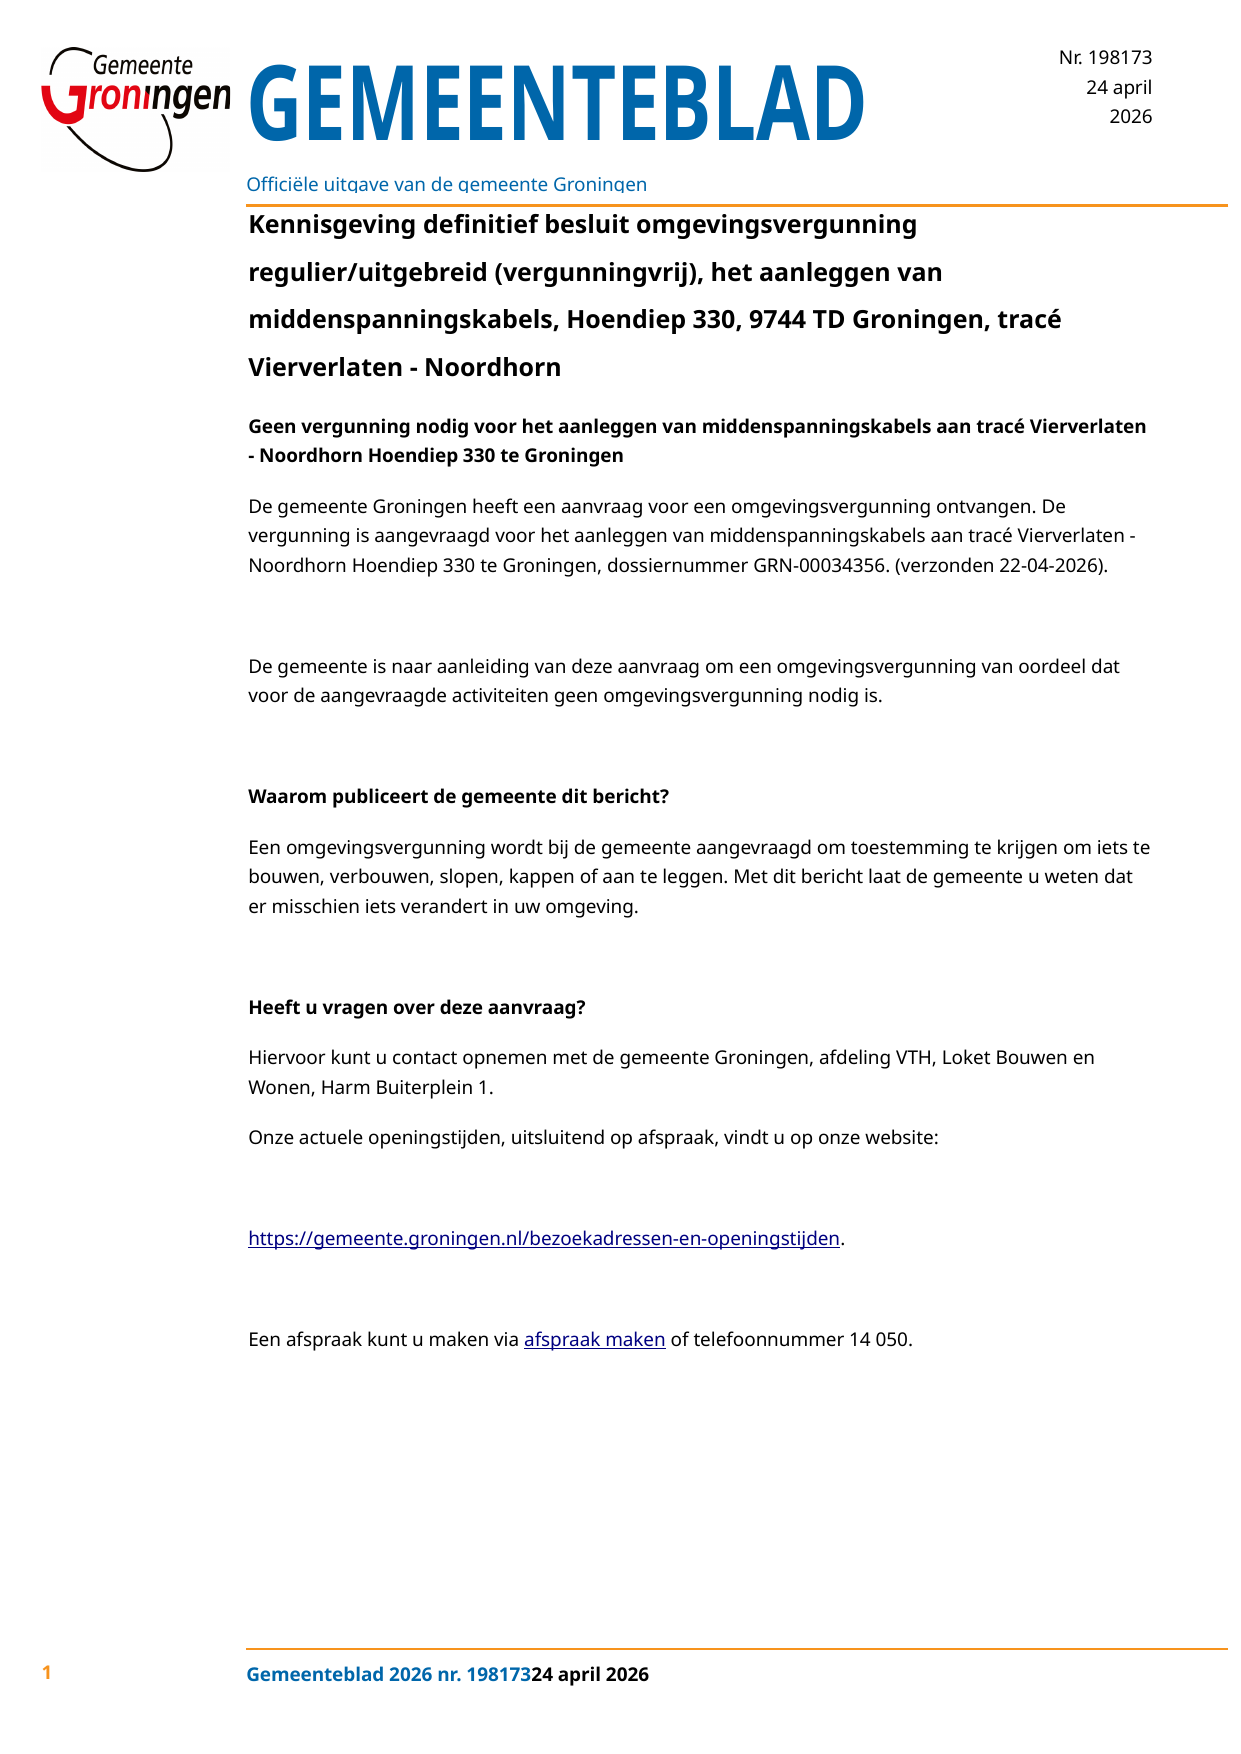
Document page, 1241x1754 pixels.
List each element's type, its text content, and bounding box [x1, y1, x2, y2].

text De gemeente Groningen heeft een aanvraag voor een omgevingsvergunning ontvangen. De vergunning is aangevraagd voor het aanleggen van middenspanningskabels aan tracé Vierverlaten - Noordhorn Hoendiep 330 te Groningen, dossiernummer GRN-00034356. (verzonden 22-04-2026). [248, 493, 1152, 578]
text Kennisgeving definitief besluit omgevingsvergunning regulier/uitgebreid (vergunningvrij), het aanleggen van middenspanningskabels, Hoendiep 330, 9744 TD Groningen, tracé Vierverlaten - Noordhorn [248, 207, 1152, 384]
text https://gemeente.groningen.nl/bezoekadressen-en-openingstijden. [248, 1225, 1152, 1251]
picture [41, 47, 231, 172]
text Onze actuele openingstijden, uitsluitend op afspraak, vindt u op onze website: [248, 1124, 1152, 1150]
text Heeft u vragen over deze aanvraag? [248, 994, 1152, 1020]
text Een omgevingsvergunning wordt bij de gemeente aangevraagd om toestemming te krijgen om iets te bouwen, verbouwen, slopen, kappen of aan te leggen. Met dit bericht laat de gemeente u weten dat er misschien iets verandert in uw omgeving. [248, 834, 1152, 919]
text Geen vergunning nodig voor het aanleggen van middenspanningskabels aan tracé Vierverlaten - Noordhorn Hoendiep 330 te Groningen [248, 413, 1152, 468]
text Waarom publiceert de gemeente dit bericht? [248, 783, 1152, 809]
text De gemeente is naar aanleiding van deze aanvraag om een omgevingsvergunning van oordeel dat voor de aangevraagde activiteiten geen omgevingsvergunning nodig is. [248, 653, 1152, 708]
text Hiervoor kunt u contact opnemen met de gemeente Groningen, afdeling VTH, Loket Bouwen en Wonen, Harm Buiterplein 1. [248, 1044, 1152, 1100]
text Een afspraak kunt u maken via afspraak maken of telefoonnummer 14 050. [248, 1326, 1152, 1352]
